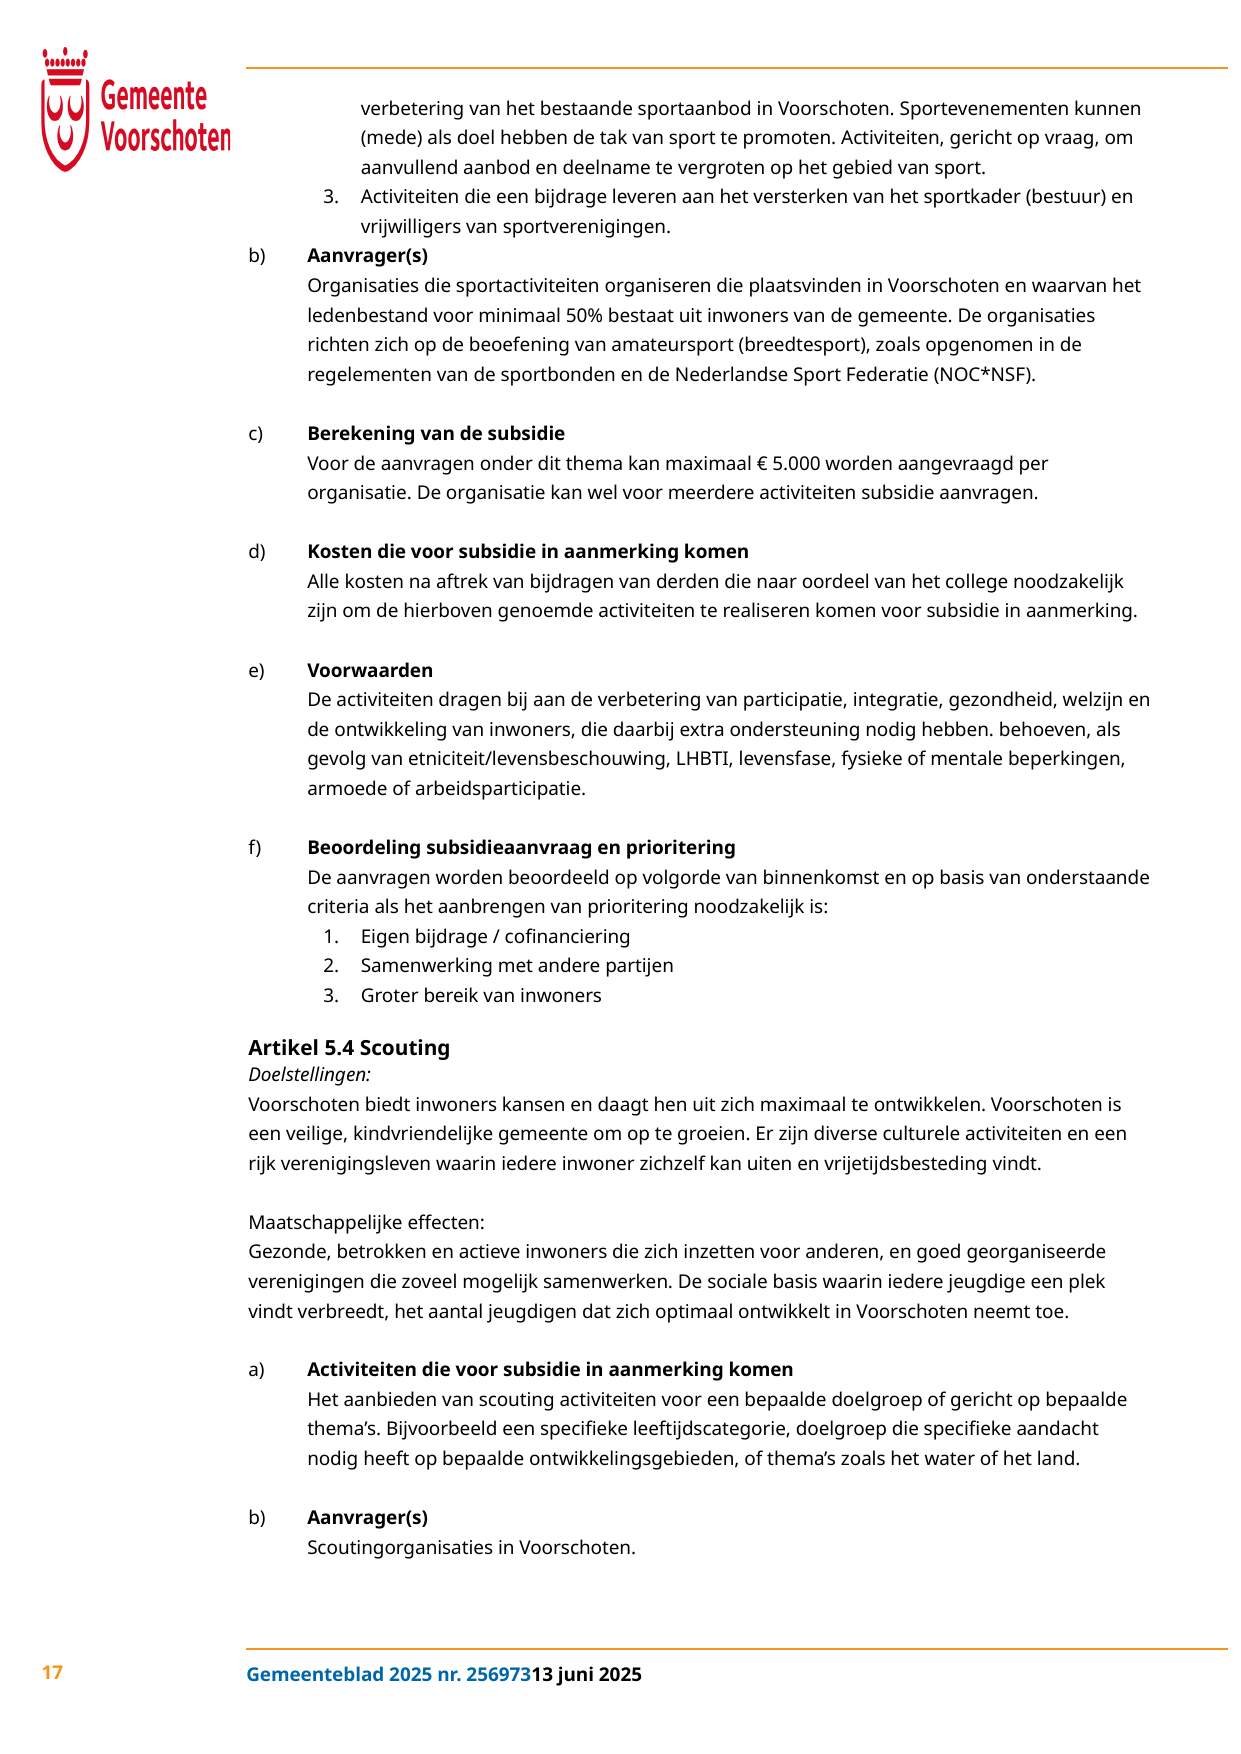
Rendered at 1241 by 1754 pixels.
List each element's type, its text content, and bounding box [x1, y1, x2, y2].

list De activiteiten dragen bij aan de verbetering van participatie, integratie, gezondheid, welzijn en de ontwikkeling van inwoners, die daarbij extra ondersteuning nodig hebben. behoeven, als gevolg van etniciteit/levensbeschouwing, LHBTI, levensfase, fysieke of mentale beperkingen, armoede of arbeidsparticipatie. [248, 686, 1152, 801]
list verbetering van het bestaande sportaanbod in Voorschoten. Sportevenementen kunnen (mede) als doel hebben de tak van sport te promoten. Activiteiten, gericht op vraag, om aanvullend aanbod en deelname te vergroten op het gebied van sport. [323, 95, 1152, 180]
list Voorwaarden [248, 657, 1152, 683]
list Voor de aanvragen onder dit thema kan maximaal € 5.000 worden aangevraagd per organisatie. De organisatie kan wel voor meerdere activiteiten subsidie aanvragen. [248, 450, 1152, 505]
list Alle kosten na aftrek van bijdragen van derden die naar oordeel van het college noodzakelijk zijn om de hierboven genoemde activiteiten te realiseren komen voor subsidie in aanmerking. [248, 568, 1152, 623]
list Samenwerking met andere partijen [323, 953, 1152, 978]
text Voorschoten biedt inwoners kansen en daagt hen uit zich maximaal te ontwikkelen. Voorschoten is een veilige, kindvriendelijke gemeente om op te groeien. Er zijn diverse culturele activiteiten en een rijk verenigingsleven waarin iedere inwoner zichzelf kan uiten en vrijetijdsbesteding vindt. [248, 1091, 1152, 1176]
list Aanvrager(s) [248, 243, 1152, 268]
list Het aanbieden van scouting activiteiten voor een bepaalde doelgroep of gericht op bepaalde thema’s. Bijvoorbeeld een specifieke leeftijdscategorie, doelgroep die specifieke aandacht nodig heeft op bepaalde ontwikkelingsgebieden, of thema’s zoals het water of het land. [248, 1386, 1152, 1471]
list Aanvrager(s) [248, 1504, 1152, 1530]
list Activiteiten die een bijdrage leveren aan het versterken van het sportkader (bestuur) en vrijwilligers van sportverenigingen. [323, 183, 1152, 239]
list Groter bereik van inwoners [323, 982, 1152, 1008]
list Berekening van de subsidie [248, 420, 1152, 446]
list Beoordeling subsidieaanvraag en prioritering [248, 834, 1152, 860]
text Doelstellingen: [248, 1061, 1152, 1087]
picture [41, 47, 231, 172]
list Activiteiten die voor subsidie in aanmerking komen [248, 1356, 1152, 1382]
text Artikel 5.4 Scouting [248, 1033, 1152, 1061]
list Organisaties die sportactiviteiten organiseren die plaatsvinden in Voorschoten en waarvan het ledenbestand voor minimaal 50% bestaat uit inwoners van de gemeente. De organisaties richten zich op de beoefening van amateursport (breedtesport), zoals opgenomen in de regelementen van de sportbonden en de Nederlandse Sport Federatie (NOC*NSF). [248, 272, 1152, 387]
list Kosten die voor subsidie in aanmerking komen [248, 538, 1152, 564]
list Scoutingorganisaties in Voorschoten. [248, 1534, 1152, 1560]
list De aanvragen worden beoordeeld op volgorde van binnenkomst en op basis van onderstaande criteria als het aanbrengen van prioritering noodzakelijk is: [248, 864, 1152, 919]
table_header Maatschappelijke effecten: Gezonde, betrokken en actieve inwoners die zich inzetten voor anderen, en goed georganiseerde verenigingen die zoveel mogelijk samenwerken. De sociale basis waarin iedere jeugdige een plek vindt verbreedt, het aantal jeugdigen dat zich optimaal ontwikkelt in Voorschoten neemt toe. [248, 1209, 1152, 1324]
list Eigen bijdrage / cofinanciering [323, 923, 1152, 949]
